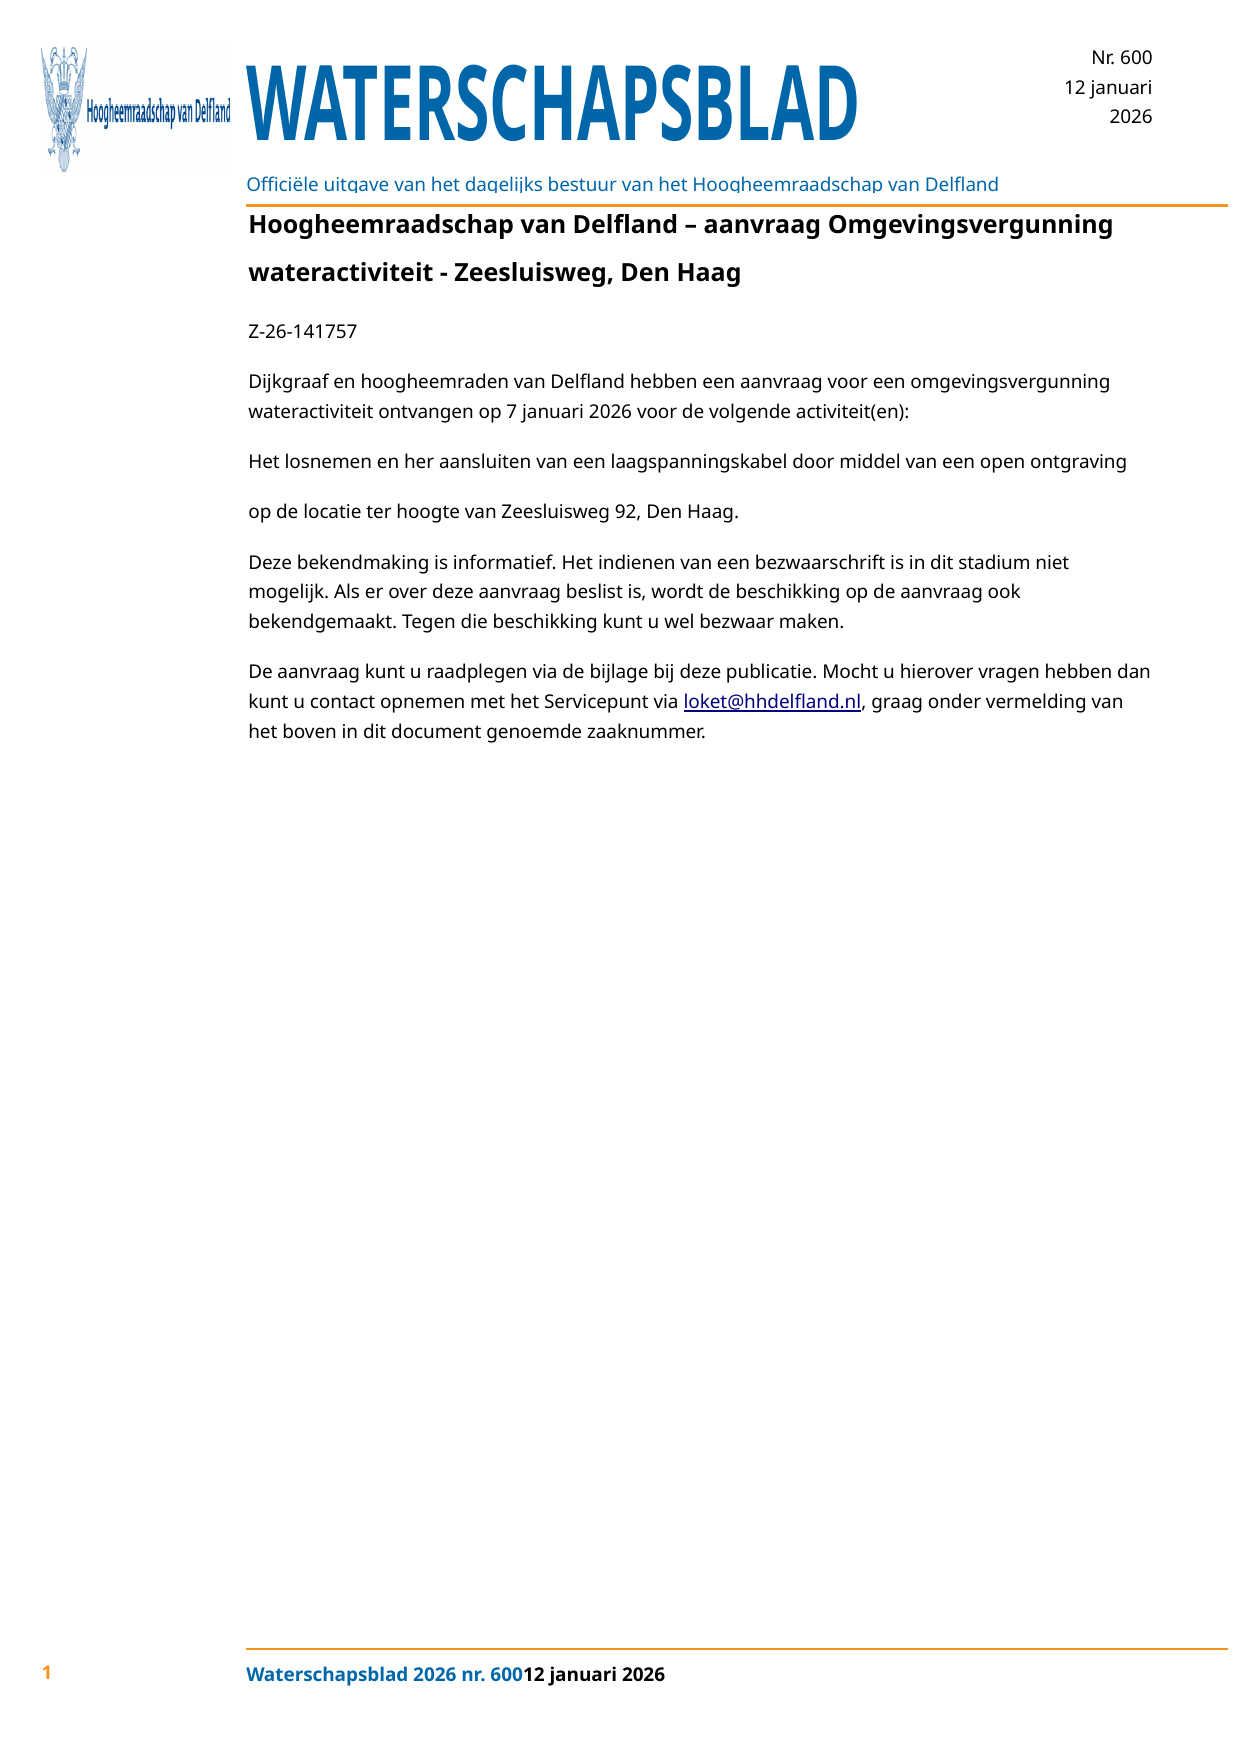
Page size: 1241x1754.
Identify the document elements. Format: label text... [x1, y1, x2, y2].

text Dijkgraaf en hoogheemraden van Delfland hebben een aanvraag voor een omgevingsvergunning wateractiviteit ontvangen op 7 januari 2026 voor de volgende activiteit(en): [248, 368, 1152, 424]
text Z-26-141757 [248, 318, 1152, 344]
text op de locatie ter hoogte van Zeesluisweg 92, Den Haag. [248, 499, 1152, 524]
text De aanvraag kunt u raadplegen via de bijlage bij deze publicatie. Mocht u hierover vragen hebben dan kunt u contact opnemen met het Servicepunt via loket@hhdelfland.nl, graag onder vermelding van het boven in dit document genoemde zaaknummer. [248, 659, 1152, 744]
text Het losnemen en her aansluiten van een laagspanningskabel door middel van een open ontgraving [248, 448, 1152, 474]
text Deze bekendmaking is informatief. Het indienen van een bezwaarschrift is in dit stadium niet mogelijk. Als er over deze aanvraag beslist is, wordt de beschikking op de aanvraag ook bekendgemaakt. Tegen die beschikking kunt u wel bezwaar maken. [248, 549, 1152, 634]
text Hoogheemraadschap van Delfland – aanvraag Omgevingsvergunning wateractiviteit - Zeesluisweg, Den Haag [248, 207, 1152, 288]
picture [41, 47, 231, 172]
